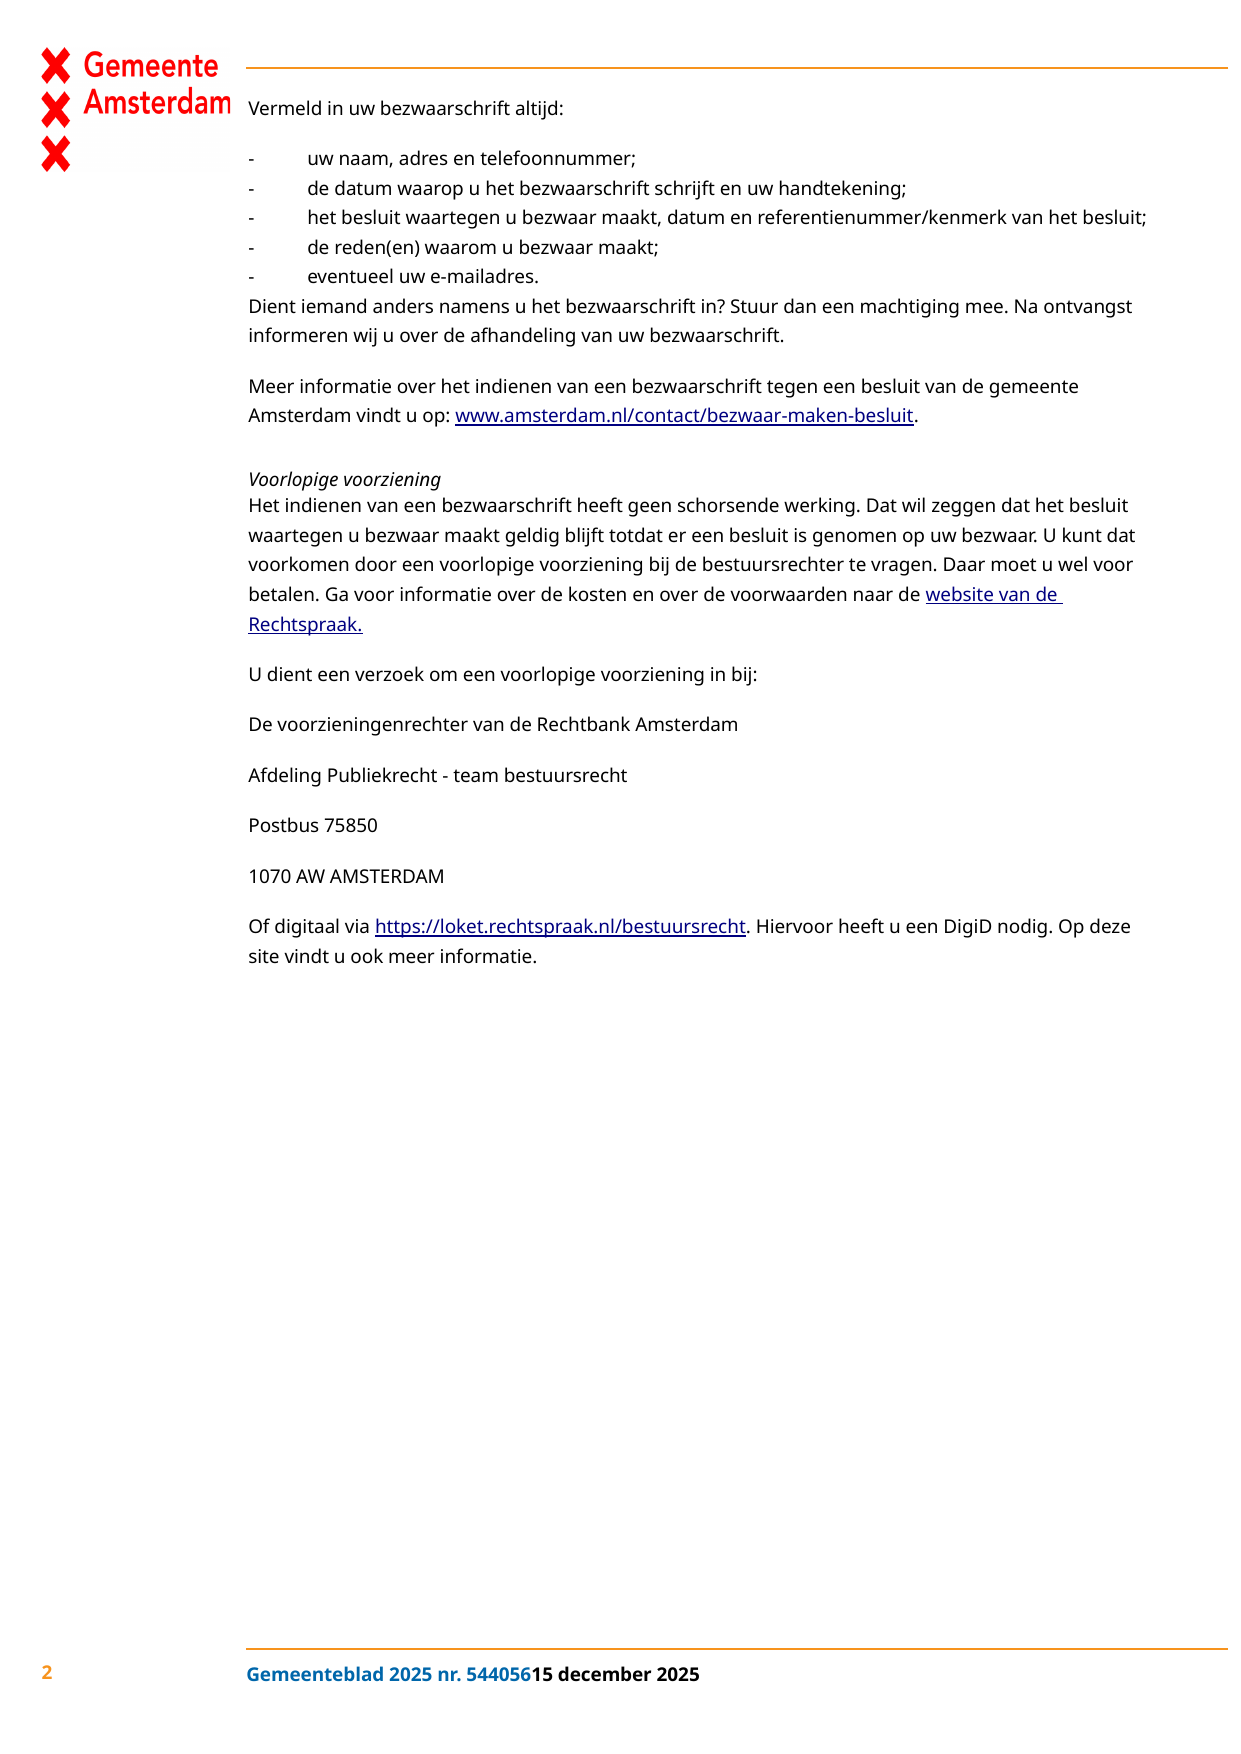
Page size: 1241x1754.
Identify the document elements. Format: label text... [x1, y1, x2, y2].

text Voorlopige voorziening [248, 467, 1152, 492]
text Afdeling Publiekrecht - team bestuursrecht [248, 762, 1152, 788]
text Postbus 75850 [248, 812, 1152, 838]
text U dient een verzoek om een voorlopige voorziening in bij: [248, 661, 1152, 687]
list het besluit waartegen u bezwaar maakt, datum en referentienummer/kenmerk van het besluit; [248, 204, 1152, 230]
text De voorzieningenrechter van de Rechtbank Amsterdam [248, 712, 1152, 737]
text Vermeld in uw bezwaarschrift altijd: [248, 95, 1152, 121]
list de reden(en) waarom u bezwaar maakt; [248, 234, 1152, 260]
list uw naam, adres en telefoonnummer; [248, 145, 1152, 171]
text 1070 AW AMSTERDAM [248, 863, 1152, 888]
text Of digitaal via https://loket.rechtspraak.nl/bestuursrecht. Hiervoor heeft u een DigiD nodig. Op deze site vindt u ook meer informatie. [248, 913, 1152, 968]
picture [41, 47, 231, 172]
text Het indienen van een bezwaarschrift heeft geen schorsende werking. Dat wil zeggen dat het besluit waartegen u bezwaar maakt geldig blijft totdat er een besluit is genomen op uw bezwaar. U kunt dat voorkomen door een voorlopige voorziening bij de bestuursrechter te vragen. Daar moet u wel voor betalen. Ga voor informatie over de kosten en over de voorwaarden naar de website van de Rechtspraak. [248, 492, 1152, 636]
list eventueel uw e-mailadres. [248, 263, 1152, 289]
text Dient iemand anders namens u het bezwaarschrift in? Stuur dan een machtiging mee. Na ontvangst informeren wij u over de afhandeling van uw bezwaarschrift. [248, 293, 1152, 348]
text Meer informatie over het indienen van een bezwaarschrift tegen een besluit van de gemeente Amsterdam vindt u op: www.amsterdam.nl/contact/bezwaar-maken-besluit. [248, 373, 1152, 428]
list de datum waarop u het bezwaarschrift schrijft en uw handtekening; [248, 175, 1152, 201]
